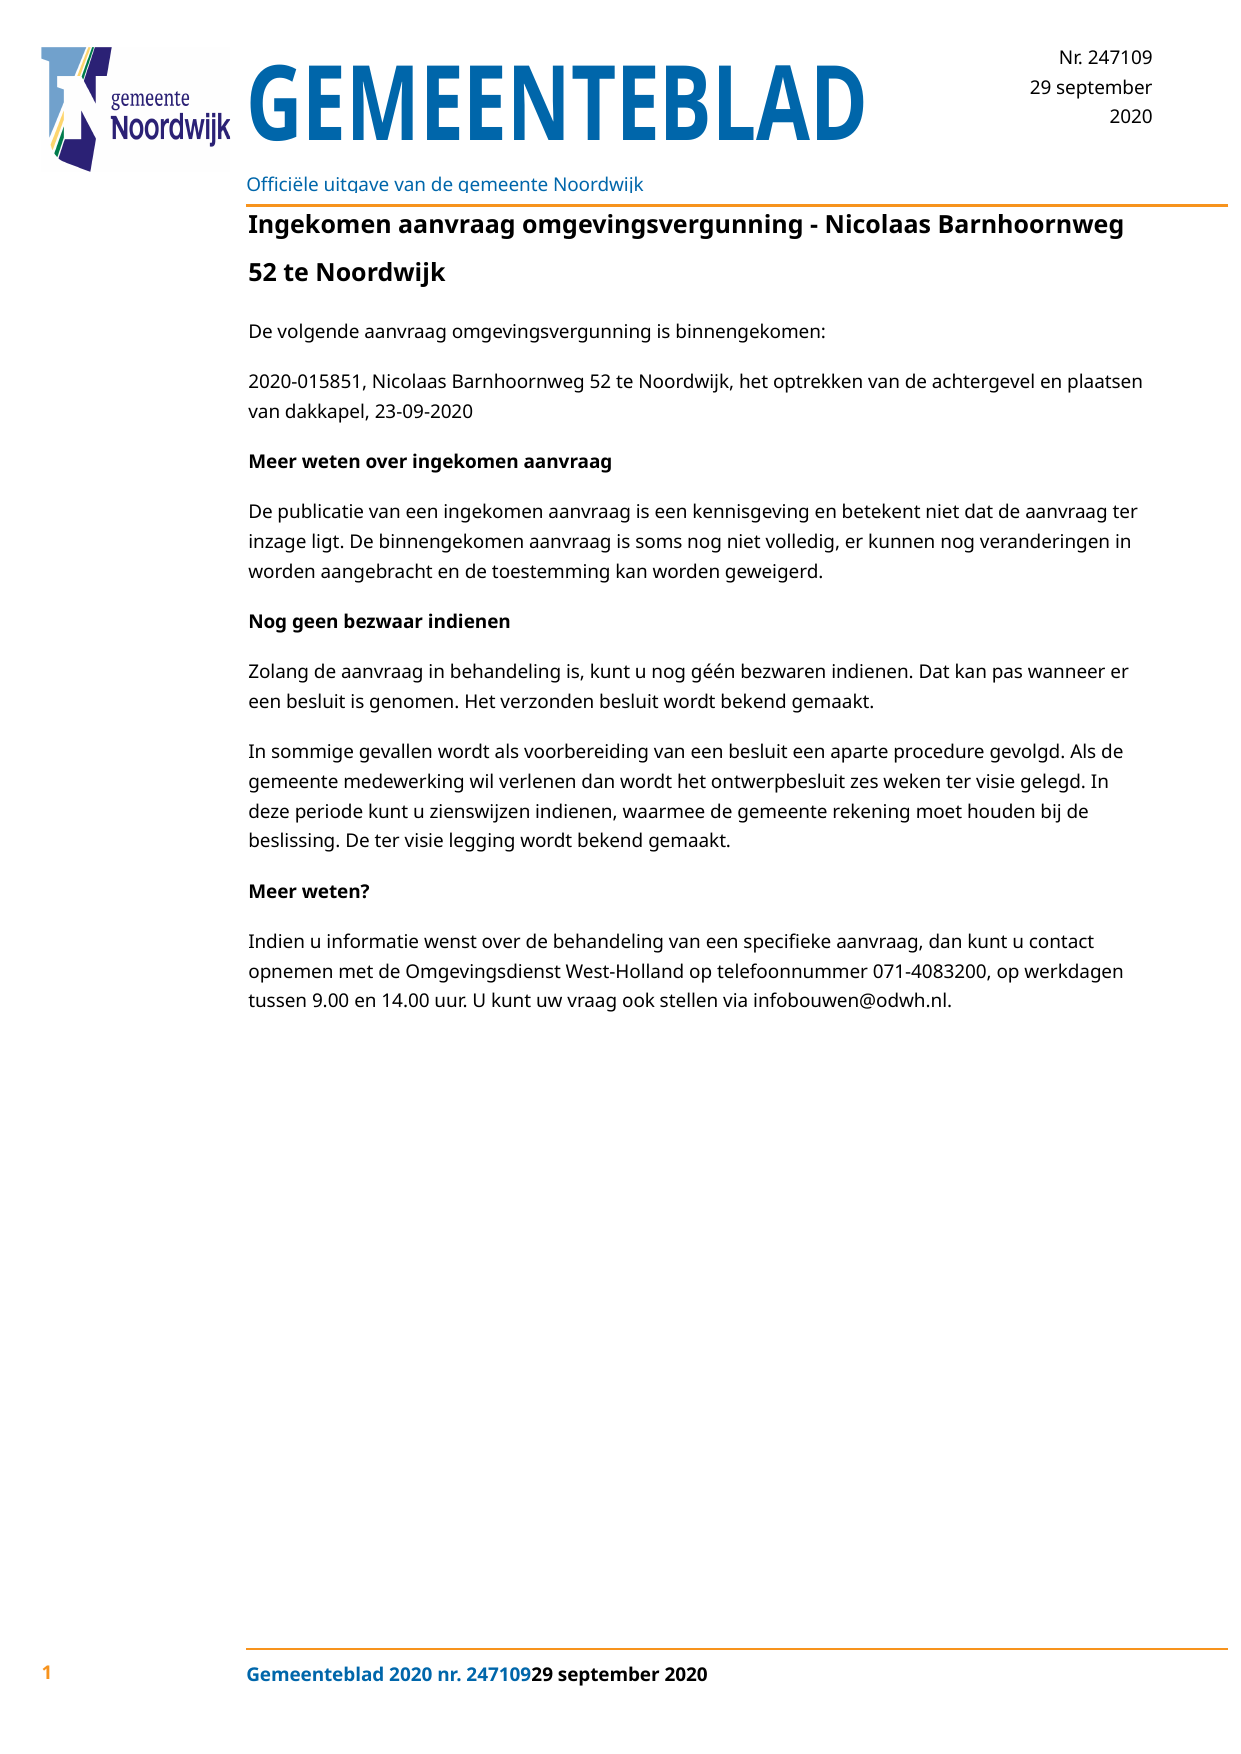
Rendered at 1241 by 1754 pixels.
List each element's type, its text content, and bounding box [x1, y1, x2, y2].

text Meer weten? [248, 878, 1152, 904]
text Indien u informatie wenst over de behandeling van een specifieke aanvraag, dan kunt u contact opnemen met de Omgevingsdienst West-Holland op telefoonnummer 071-4083200, op werkdagen tussen 9.00 en 14.00 uur. U kunt uw vraag ook stellen via infobouwen@odwh.nl. [248, 928, 1152, 1013]
picture [41, 47, 231, 172]
text De publicatie van een ingekomen aanvraag is een kennisgeving en betekent niet dat de aanvraag ter inzage ligt. De binnengekomen aanvraag is soms nog niet volledig, er kunnen nog veranderingen in worden aangebracht en de toestemming kan worden geweigerd. [248, 499, 1152, 584]
text Nog geen bezwaar indienen [248, 608, 1152, 634]
text Ingekomen aanvraag omgevingsvergunning - Nicolaas Barnhoornweg 52 te Noordwijk [248, 207, 1152, 288]
text Meer weten over ingekomen aanvraag [248, 448, 1152, 474]
text De volgende aanvraag omgevingsvergunning is binnengekomen: [248, 318, 1152, 344]
text In sommige gevallen wordt als voorbereiding van een besluit een aparte procedure gevolgd. Als de gemeente medewerking wil verlenen dan wordt het ontwerpbesluit zes weken ter visie gelegd. In deze periode kunt u zienswijzen indienen, waarmee de gemeente rekening moet houden bij de beslissing. De ter visie legging wordt bekend gemaakt. [248, 739, 1152, 853]
text 2020-015851, Nicolaas Barnhoornweg 52 te Noordwijk, het optrekken van de achtergevel en plaatsen van dakkapel, 23-09-2020 [248, 368, 1152, 424]
text Zolang de aanvraag in behandeling is, kunt u nog géén bezwaren indienen. Dat kan pas wanneer er een besluit is genomen. Het verzonden besluit wordt bekend gemaakt. [248, 659, 1152, 714]
